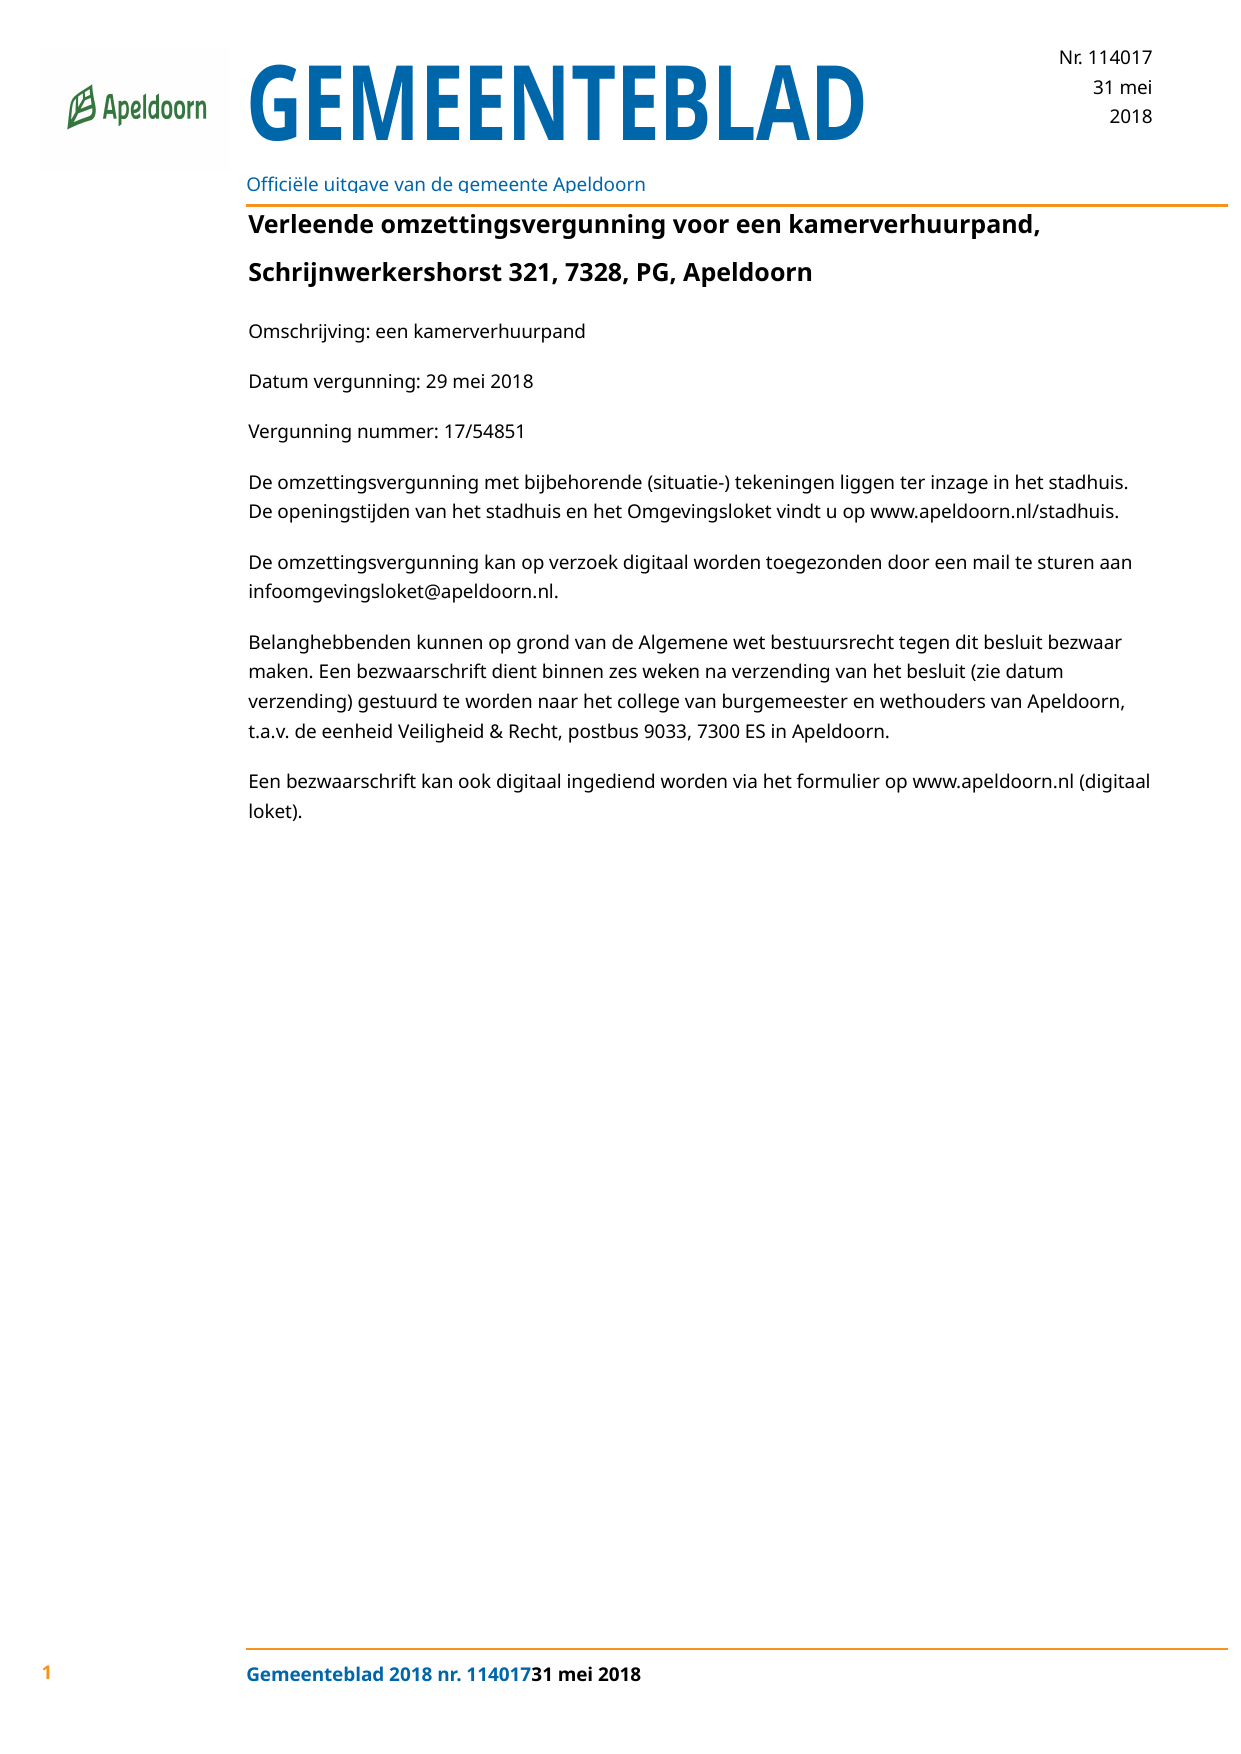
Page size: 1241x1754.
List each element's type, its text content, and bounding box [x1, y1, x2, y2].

text Belanghebbenden kunnen op grond van de Algemene wet bestuursrecht tegen dit besluit bezwaar maken. Een bezwaarschrift dient binnen zes weken na verzending van het besluit (zie datum verzending) gestuurd te worden naar het college van burgemeester en wethouders van Apeldoorn, t.a.v. de eenheid Veiligheid & Recht, postbus 9033, 7300 ES in Apeldoorn. [248, 629, 1152, 744]
text Vergunning nummer: 17/54851 [248, 419, 1152, 444]
text Datum vergunning: 29 mei 2018 [248, 368, 1152, 394]
text Omschrijving: een kamerverhuurpand [248, 318, 1152, 344]
text Verleende omzettingsvergunning voor een kamerverhuurpand, Schrijnwerkershorst 321, 7328, PG, Apeldoorn [248, 207, 1152, 288]
text De omzettingsvergunning met bijbehorende (situatie-) tekeningen liggen ter inzage in het stadhuis. De openingstijden van het stadhuis en het Omgevingsloket vindt u op www.apeldoorn.nl/stadhuis. [248, 469, 1152, 524]
picture [41, 47, 231, 172]
text Een bezwaarschrift kan ook digitaal ingediend worden via het formulier op www.apeldoorn.nl (digitaal loket). [248, 768, 1152, 824]
text De omzettingsvergunning kan op verzoek digitaal worden toegezonden door een mail te sturen aan infoomgevingsloket@apeldoorn.nl. [248, 549, 1152, 604]
